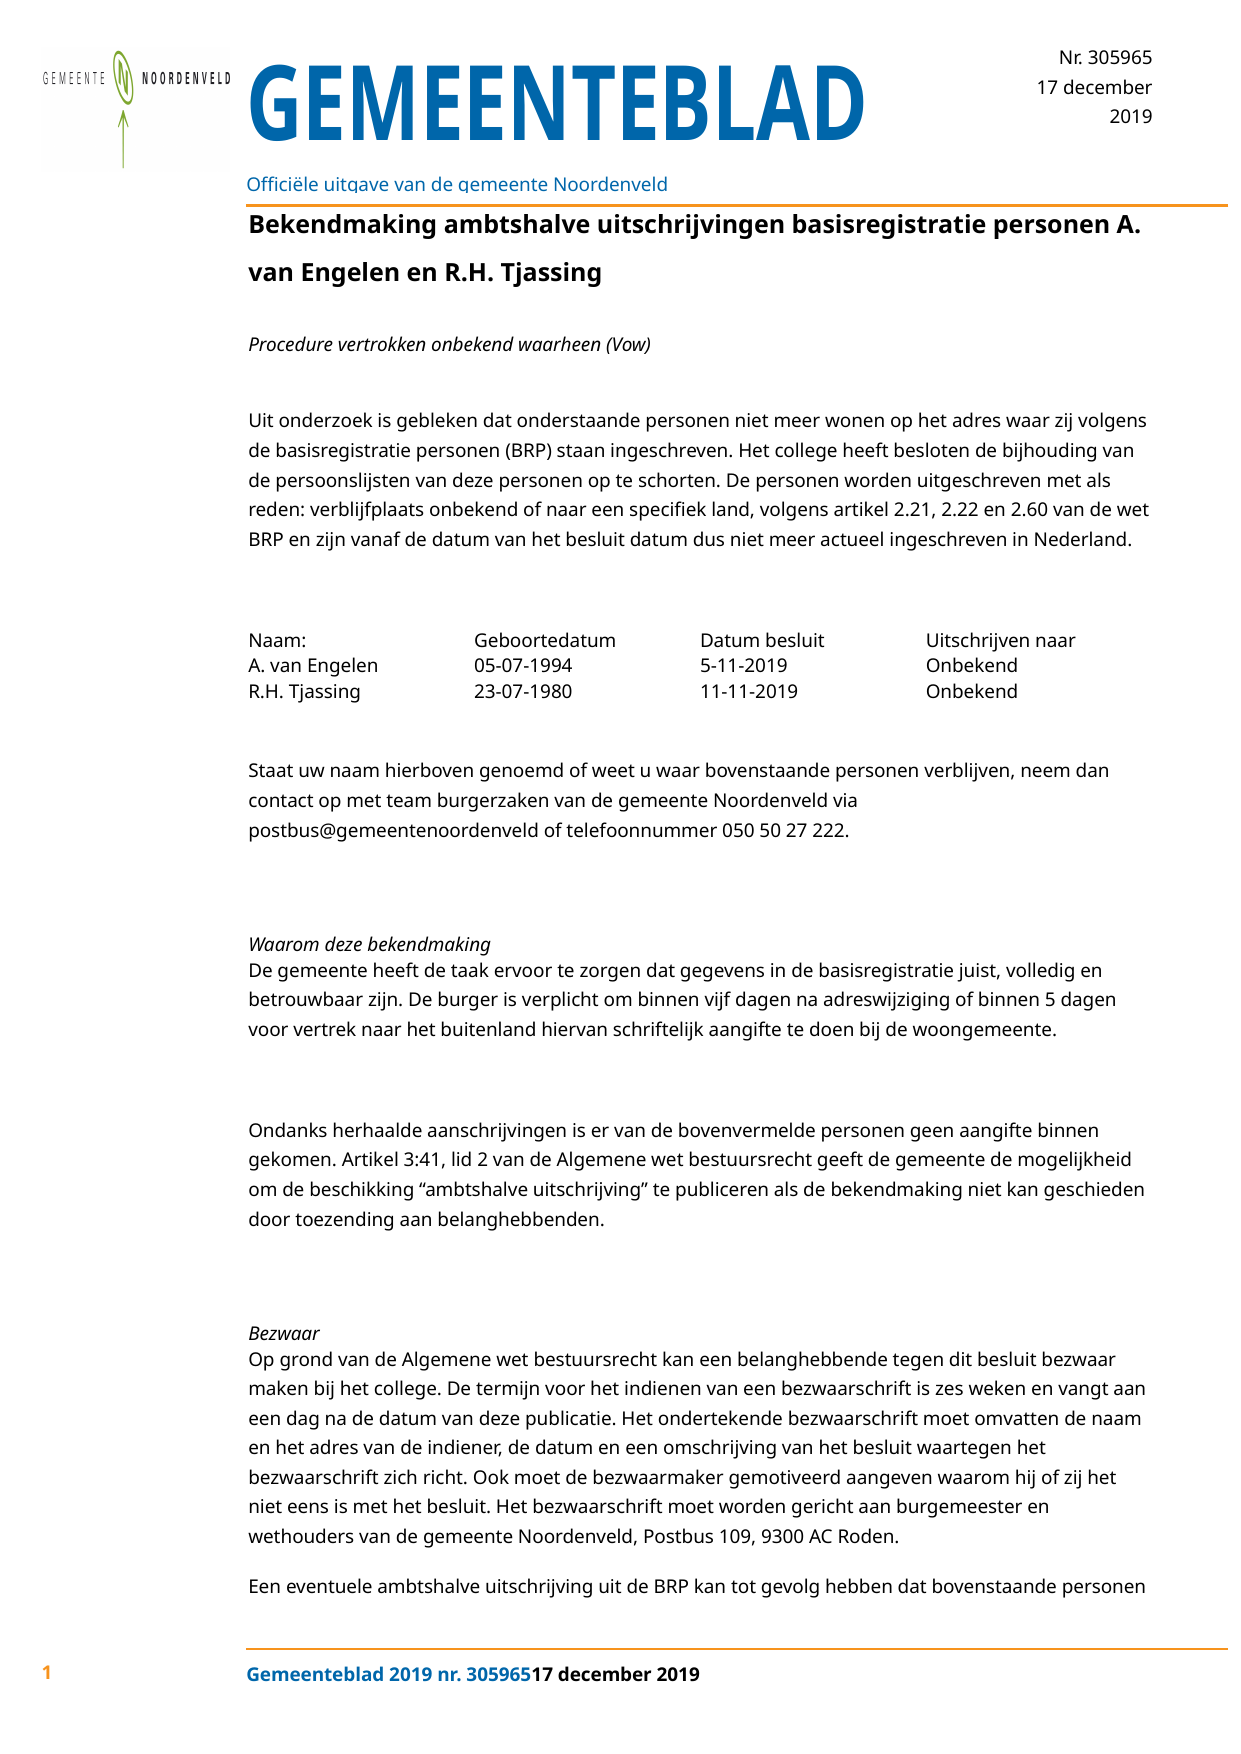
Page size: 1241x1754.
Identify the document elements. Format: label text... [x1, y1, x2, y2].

table_cell R.H. Tjassing [248, 678, 474, 704]
table_header Uitschrijven naar [926, 627, 1152, 653]
text Bekendmaking ambtshalve uitschrijvingen basisregistratie personen A. van Engelen en R.H. Tjassing [248, 207, 1152, 288]
picture [41, 47, 231, 172]
text Staat uw naam hierboven genoemd of weet u waar bovenstaande personen verblijven, neem dan contact op met team burgerzaken van de gemeente Noordenveld via postbus@gemeentenoordenveld of telefoonnummer 050 50 27 222. [248, 758, 1152, 843]
table_header Naam: [248, 627, 474, 653]
text Ondanks herhaalde aanschrijvingen is er van de bovenvermelde personen geen aangifte binnen gekomen. Artikel 3:41, lid 2 van de Algemene wet bestuursrecht geeft de gemeente de mogelijkheid om de beschikking “ambtshalve uitschrijving” te publiceren als de bekendmaking niet kan geschieden door toezending aan belanghebbenden. [248, 1117, 1152, 1231]
table_cell A. van Engelen [248, 653, 474, 678]
table_header Datum besluit [700, 627, 926, 653]
text Een eventuele ambtshalve uitschrijving uit de BRP kan tot gevolg hebben dat bovenstaande personen [248, 1574, 1152, 1599]
table_cell 11-11-2019 [700, 678, 926, 704]
table_cell 23-07-1980 [474, 678, 700, 704]
table_cell Onbekend [926, 653, 1152, 678]
text Procedure vertrokken onbekend waarheen (Vow) [248, 331, 1152, 357]
text Waarom deze bekendmaking [248, 931, 1152, 957]
table_header Geboortedatum [474, 627, 700, 653]
table_cell 05-07-1994 [474, 653, 700, 678]
table_cell 5-11-2019 [700, 653, 926, 678]
text Uit onderzoek is gebleken dat onderstaande personen niet meer wonen op het adres waar zij volgens de basisregistratie personen (BRP) staan ingeschreven. Het college heeft besloten de bijhouding van de persoonslijsten van deze personen op te schorten. De personen worden uitgeschreven met als reden: verblijfplaats onbekend of naar een specifiek land, volgens artikel 2.21, 2.22 en 2.60 van de wet BRP en zijn vanaf de datum van het besluit datum dus niet meer actueel ingeschreven in Nederland. [248, 408, 1152, 552]
text Op grond van de Algemene wet bestuursrecht kan een belanghebbende tegen dit besluit bezwaar maken bij het college. De termijn voor het indienen van een bezwaarschrift is zes weken en vangt aan een dag na de datum van deze publicatie. Het ondertekende bezwaarschrift moet omvatten de naam en het adres van de indiener, de datum en een omschrijving van het besluit waartegen het bezwaarschrift zich richt. Ook moet de bezwaarmaker gemotiveerd aangeven waarom hij of zij het niet eens is met het besluit. Het bezwaarschrift moet worden gericht aan burgemeester en wethouders van de gemeente Noordenveld, Postbus 109, 9300 AC Roden. [248, 1346, 1152, 1549]
table_cell Onbekend [926, 678, 1152, 704]
text De gemeente heeft de taak ervoor te zorgen dat gegevens in de basisregistratie juist, volledig en betrouwbaar zijn. De burger is verplicht om binnen vijf dagen na adreswijziging of binnen 5 dagen voor vertrek naar het buitenland hiervan schriftelijk aangifte te doen bij de woongemeente. [248, 957, 1152, 1042]
text Bezwaar [248, 1320, 1152, 1346]
